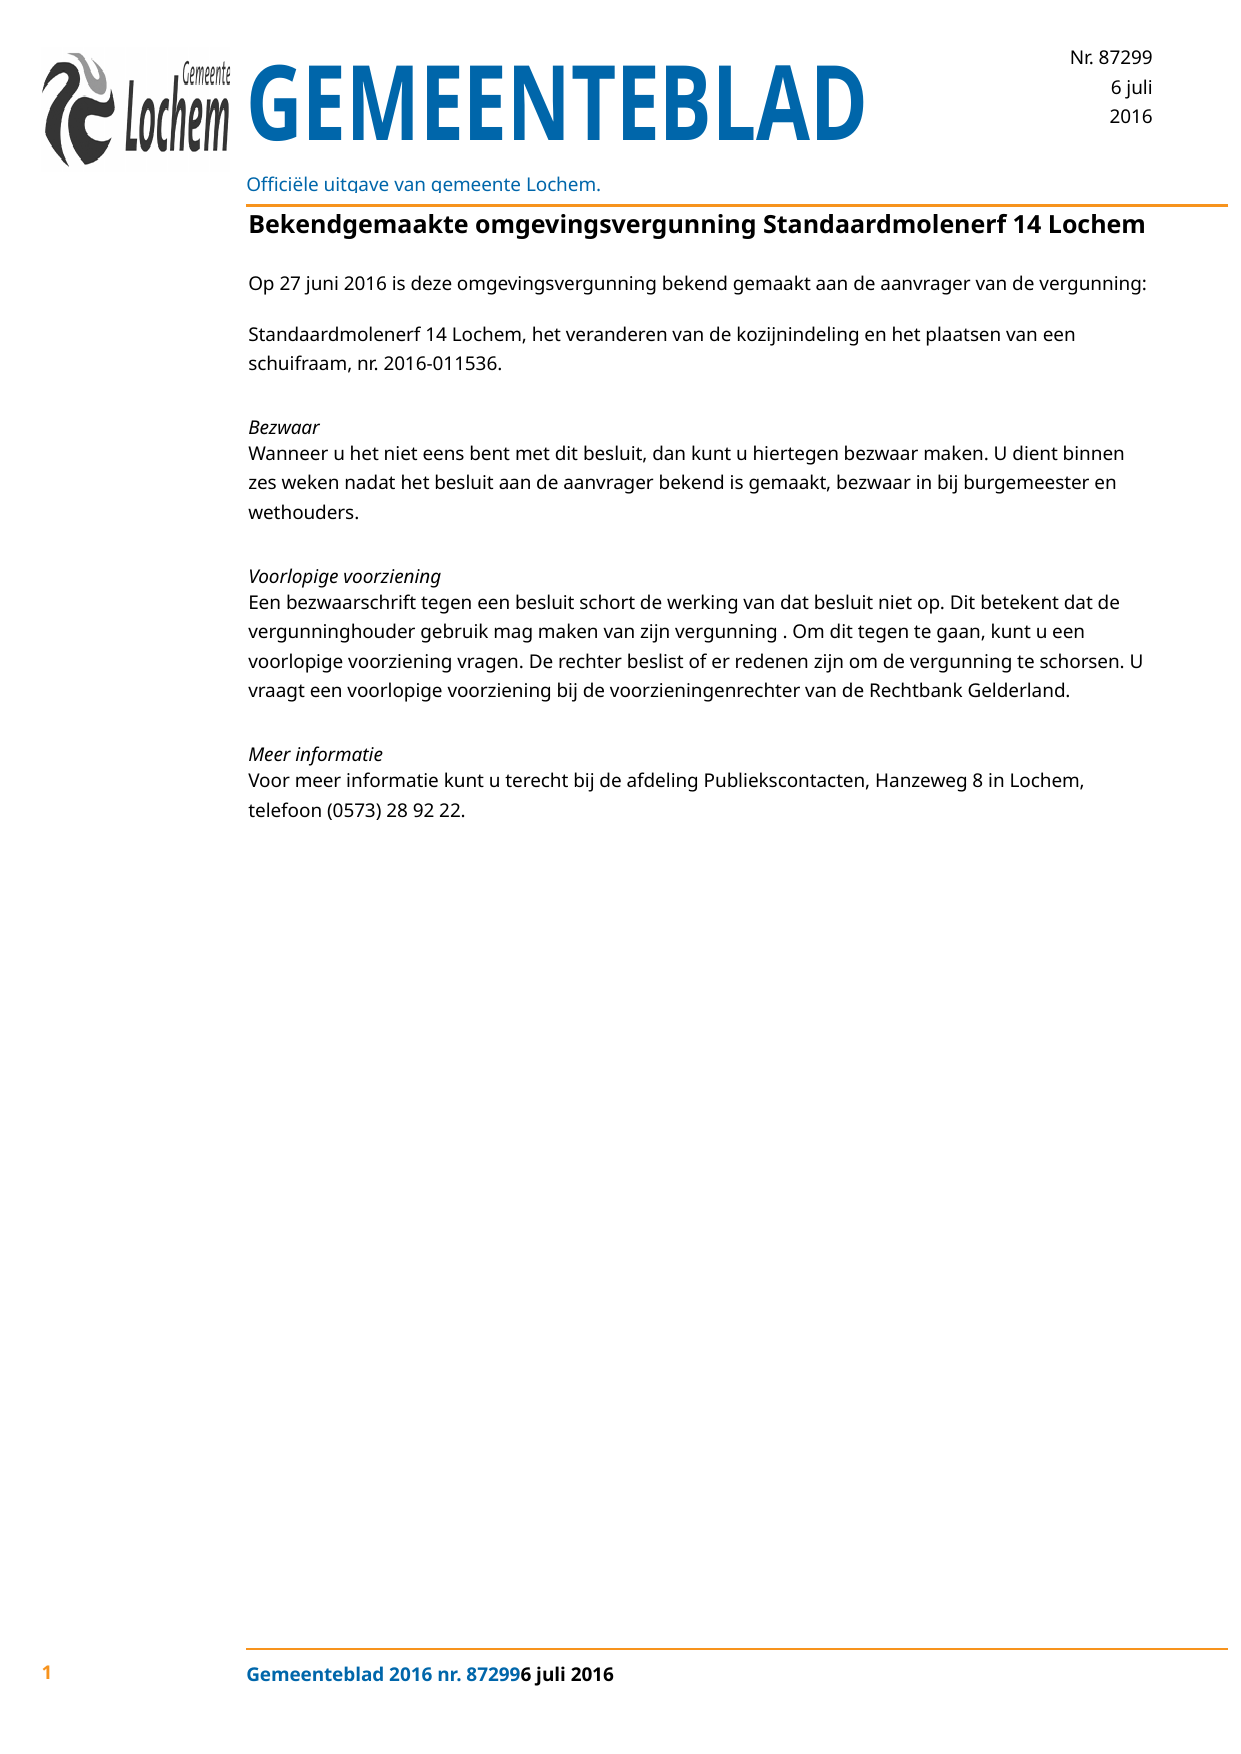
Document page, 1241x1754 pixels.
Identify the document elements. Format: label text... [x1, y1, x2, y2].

text Standaardmolenerf 14 Lochem, het veranderen van de kozijnindeling en het plaatsen van een schuifraam, nr. 2016-011536. [248, 321, 1152, 376]
picture [41, 47, 231, 172]
text Bekendgemaakte omgevingsvergunning Standaardmolenerf 14 Lochem [248, 207, 1152, 241]
text Wanneer u het niet eens bent met dit besluit, dan kunt u hiertegen bezwaar maken. U dient binnen zes weken nadat het besluit aan de aanvrager bekend is gemaakt, bezwaar in bij burgemeester en wethouders. [248, 440, 1152, 525]
text Op 27 juni 2016 is deze omgevingsvergunning bekend gemaakt aan de aanvrager van de vergunning: [248, 270, 1152, 296]
text Meer informatie [248, 742, 1152, 767]
text Voor meer informatie kunt u terecht bij de afdeling Publiekscontacten, Hanzeweg 8 in Lochem, telefoon (0573) 28 92 22. [248, 767, 1152, 823]
text Een bezwaarschrift tegen een besluit schort de werking van dat besluit niet op. Dit betekent dat de vergunninghouder gebruik mag maken van zijn vergunning . Om dit tegen te gaan, kunt u een voorlopige voorziening vragen. De rechter beslist of er redenen zijn om de vergunning te schorsen. U vraagt een voorlopige voorziening bij de voorzieningenrechter van de Rechtbank Gelderland. [248, 589, 1152, 703]
text Bezwaar [248, 414, 1152, 440]
text Voorlopige voorziening [248, 563, 1152, 589]
